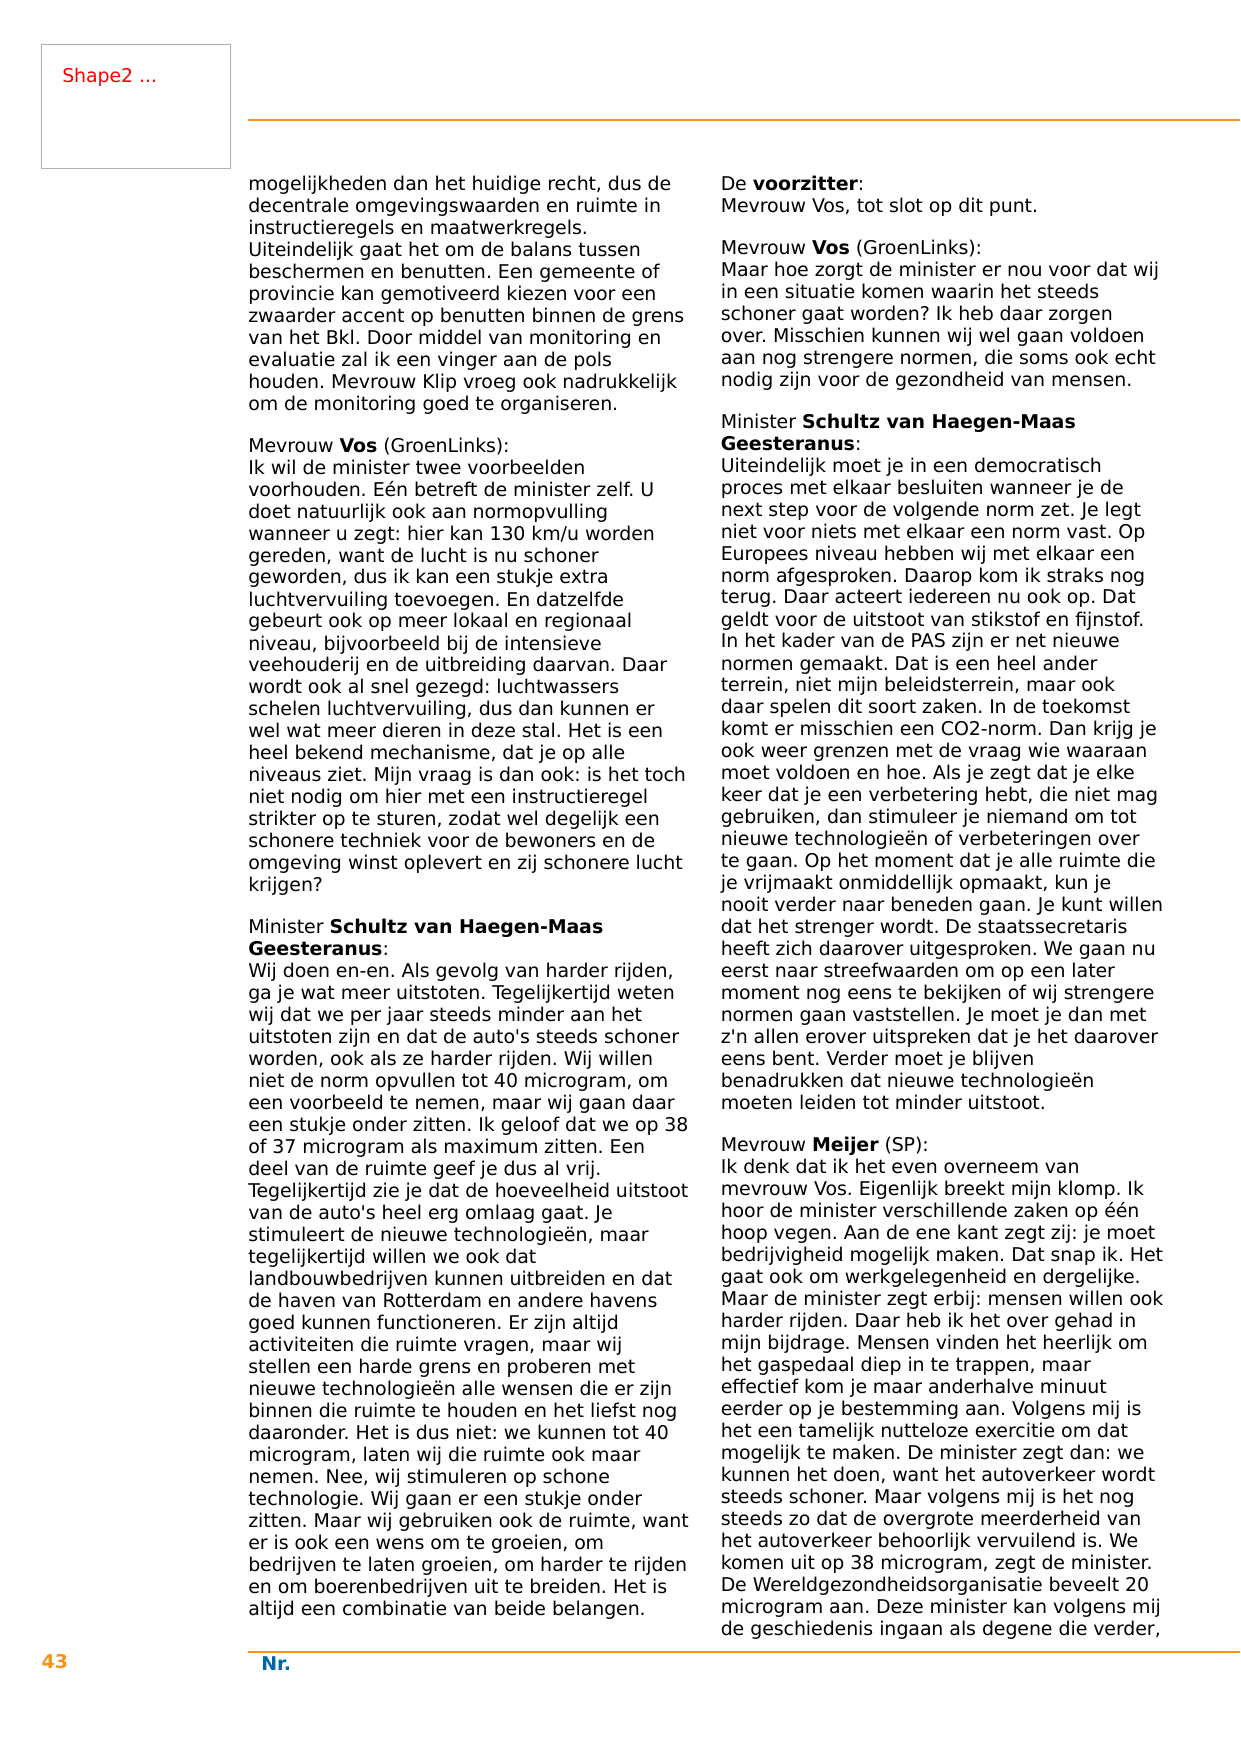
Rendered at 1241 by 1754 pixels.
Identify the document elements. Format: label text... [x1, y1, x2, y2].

text Mevrouw Vos (GroenLinks): [248, 434, 691, 457]
text Minister Schultz van Haegen-Maas Geesteranus: [721, 411, 1163, 454]
text De voorzitter: [721, 173, 1163, 195]
text Maar hoe zorgt de minister er nou voor dat wij in een situatie komen waarin het steeds schoner gaat worden? Ik heb daar zorgen over. Misschien kunnen wij wel gaan voldoen aan nog strengere normen, die soms ook echt nodig zijn voor de gezondheid van mensen. [721, 259, 1163, 391]
text Wij doen en-en. Als gevolg van harder rijden, ga je wat meer uitstoten. Tegelijkertijd weten wij dat we per jaar steeds minder aan het uitstoten zijn en dat de auto's steeds schoner worden, ook als ze harder rijden. Wij willen niet de norm opvullen tot 40 microgram, om een voorbeeld te nemen, maar wij gaan daar een stukje onder zitten. Ik geloof dat we op 38 of 37 microgram als maximum zitten. Een deel van de ruimte geef je dus al vrij. Tegelijkertijd zie je dat de hoeveelheid uitstoot van de auto's heel erg omlaag gaat. Je stimuleert de nieuwe technologieën, maar tegelijkertijd willen we ook dat landbouwbedrijven kunnen uitbreiden en dat de haven van Rotterdam en andere havens goed kunnen functioneren. Er zijn altijd activiteiten die ruimte vragen, maar wij stellen een harde grens en proberen met nieuwe technologieën alle wensen die er zijn binnen die ruimte te houden en het liefst nog daaronder. Het is dus niet: we kunnen tot 40 microgram, laten wij die ruimte ook maar nemen. Nee, wij stimuleren op schone technologie. Wij gaan er een stukje onder zitten. Maar wij gebruiken ook de ruimte, want er is ook een wens om te groeien, om bedrijven te laten groeien, om harder te rijden en om boerenbedrijven uit te breiden. Het is altijd een combinatie van beide belangen. [248, 960, 691, 1619]
text Mevrouw Vos, tot slot op dit punt. [721, 195, 1163, 217]
text Mevrouw Meijer (SP): [721, 1134, 1163, 1156]
text Ik denk dat ik het even overneem van mevrouw Vos. Eigenlijk breekt mijn klomp. Ik hoor de minister verschillende zaken op één hoop vegen. Aan de ene kant zegt zij: je moet bedrijvigheid mogelijk maken. Dat snap ik. Het gaat ook om werkgelegenheid en dergelijke. Maar de minister zegt erbij: mensen willen ook harder rijden. Daar heb ik het over gehad in mijn bijdrage. Mensen vinden het heerlijk om het gaspedaal diep in te trappen, maar effectief kom je maar anderhalve minuut eerder op je bestemming aan. Volgens mij is het een tamelijk nutteloze exercitie om dat mogelijk te maken. De minister zegt dan: we kunnen het doen, want het autoverkeer wordt steeds schoner. Maar volgens mij is het nog steeds zo dat de overgrote meerderheid van het autoverkeer behoorlijk vervuilend is. We komen uit op 38 microgram, zegt de minister. De Wereldgezondheidsorganisatie beveelt 20 microgram aan. Deze minister kan volgens mij de geschiedenis ingaan als degene die verder, [721, 1156, 1163, 1639]
text mogelijkheden dan het huidige recht, dus de decentrale omgevingswaarden en ruimte in instructieregels en maatwerkregels. Uiteindelijk gaat het om de balans tussen beschermen en benutten. Een gemeente of provincie kan gemotiveerd kiezen voor een zwaarder accent op benutten binnen de grens van het Bkl. Door middel van monitoring en evaluatie zal ik een vinger aan de pols houden. Mevrouw Klip vroeg ook nadrukkelijk om de monitoring goed te organiseren. [248, 173, 691, 414]
text Minister Schultz van Haegen-Maas Geesteranus: [248, 916, 691, 960]
text Ik wil de minister twee voorbeelden voorhouden. Eén betreft de minister zelf. U doet natuurlijk ook aan normopvulling wanneer u zegt: hier kan 130 km/u worden gereden, want de lucht is nu schoner geworden, dus ik kan een stukje extra luchtvervuiling toevoegen. En datzelfde gebeurt ook op meer lokaal en regionaal niveau, bijvoorbeeld bij de intensieve veehouderij en de uitbreiding daarvan. Daar wordt ook al snel gezegd: luchtwassers schelen luchtvervuiling, dus dan kunnen er wel wat meer dieren in deze stal. Het is een heel bekend mechanisme, dat je op alle niveaus ziet. Mijn vraag is dan ook: is het toch niet nodig om hier met een instructieregel strikter op te sturen, zodat wel degelijk een schonere techniek voor de bewoners en de omgeving winst oplevert en zij schonere lucht krijgen? [248, 457, 691, 896]
text Uiteindelijk moet je in een democratisch proces met elkaar besluiten wanneer je de next step voor de volgende norm zet. Je legt niet voor niets met elkaar een norm vast. Op Europees niveau hebben wij met elkaar een norm afgesproken. Daarop kom ik straks nog terug. Daar acteert iedereen nu ook op. Dat geldt voor de uitstoot van stikstof en fijnstof. In het kader van de PAS zijn er net nieuwe normen gemaakt. Dat is een heel ander terrein, niet mijn beleidsterrein, maar ook daar spelen dit soort zaken. In de toekomst komt er misschien een CO2-norm. Dan krijg je ook weer grenzen met de vraag wie waaraan moet voldoen en hoe. Als je zegt dat je elke keer dat je een verbetering hebt, die niet mag gebruiken, dan stimuleer je niemand om tot nieuwe technologieën of verbeteringen over te gaan. Op het moment dat je alle ruimte die je vrijmaakt onmiddellijk opmaakt, kun je nooit verder naar beneden gaan. Je kunt willen dat het strenger wordt. De staatssecretaris heeft zich daarover uitgesproken. We gaan nu eerst naar streefwaarden om op een later moment nog eens te bekijken of wij strengere normen gaan vaststellen. Je moet je dan met z'n allen erover uitspreken dat je het daarover eens bent. Verder moet je blijven benadrukken dat nieuwe technologieën moeten leiden tot minder uitstoot. [721, 454, 1163, 1114]
text Mevrouw Vos (GroenLinks): [721, 237, 1163, 259]
